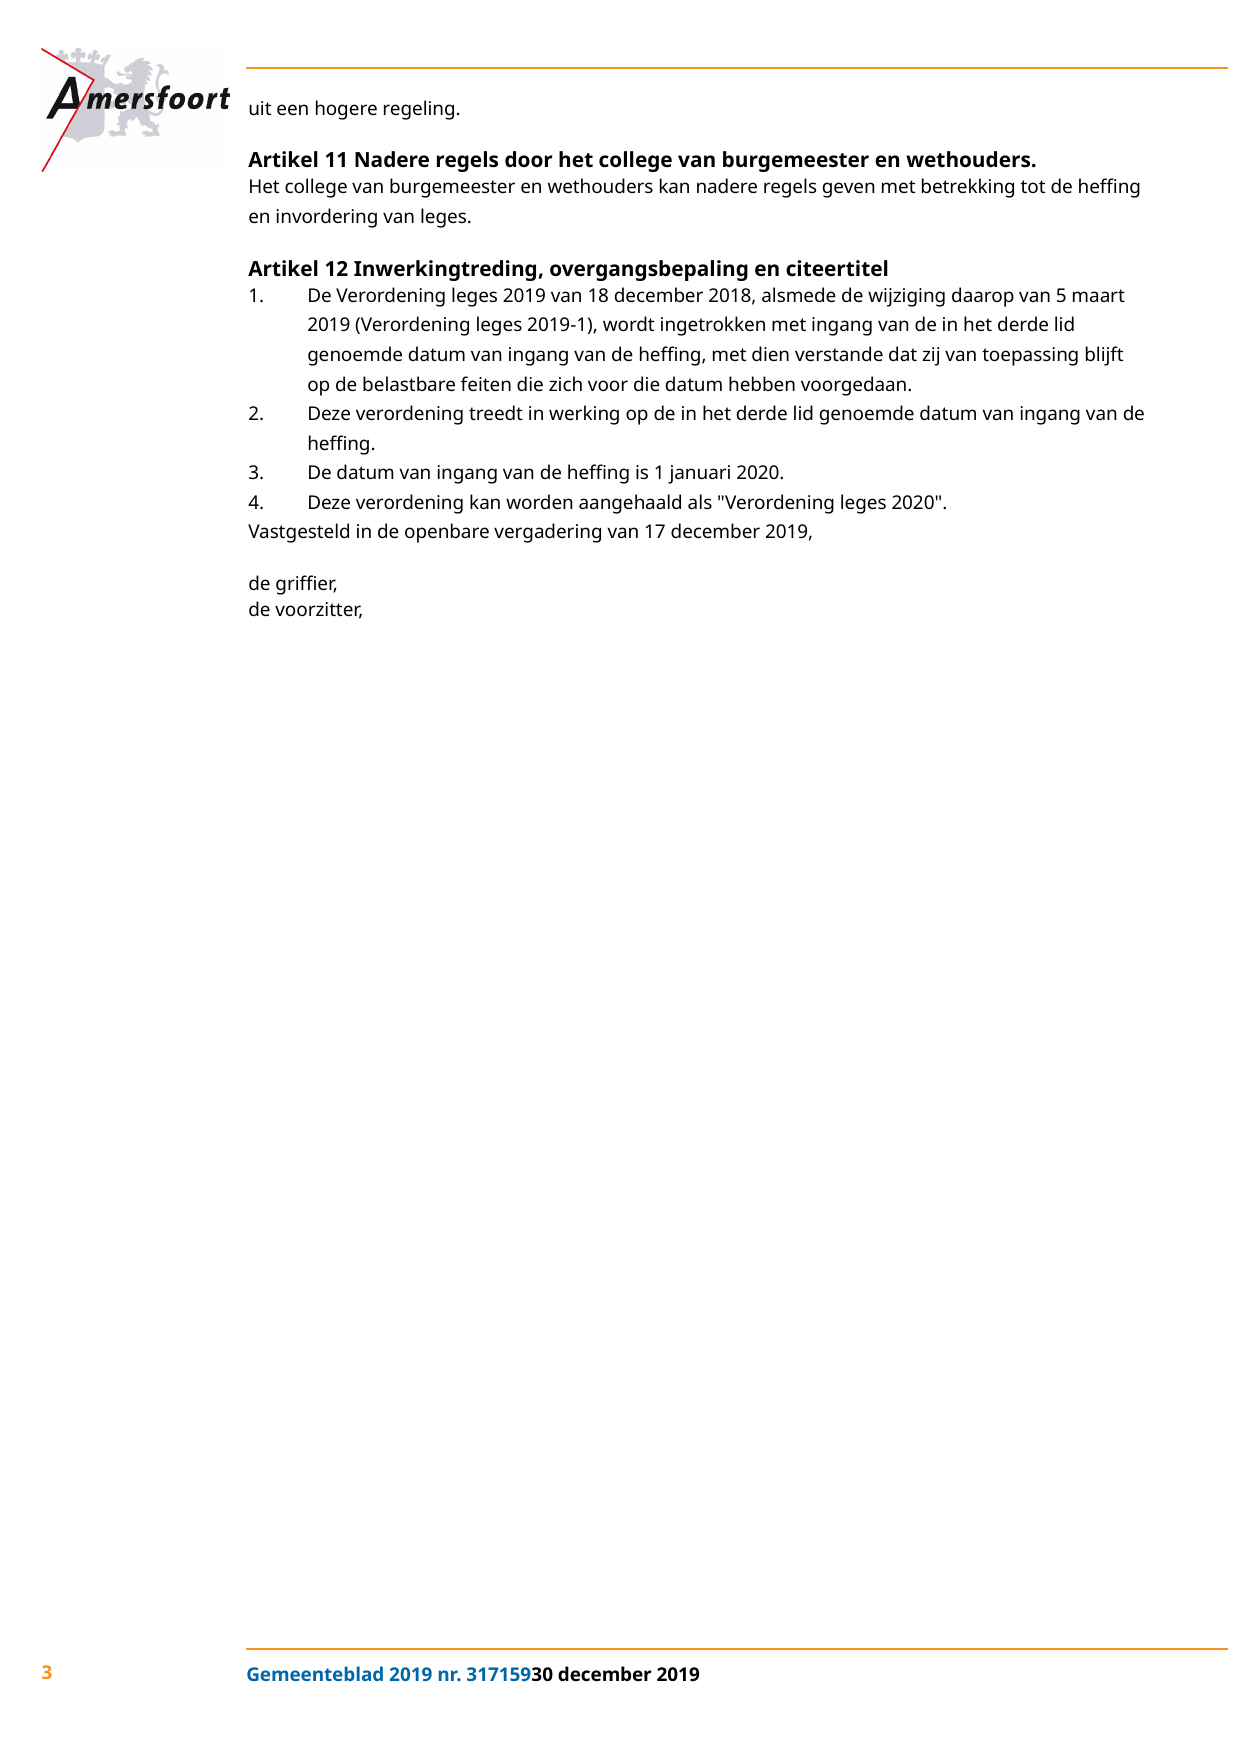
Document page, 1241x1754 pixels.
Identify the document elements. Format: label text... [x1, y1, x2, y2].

text de voorzitter, [248, 596, 1152, 622]
text Vastgesteld in de openbare vergadering van 17 december 2019, [248, 519, 1152, 544]
list Deze verordening kan worden aangehaald als "Verordening leges 2020". [248, 489, 1152, 515]
text de griffier, [248, 570, 1152, 596]
text Artikel 12 Inwerkingtreding, overgangsbepaling en citeertitel [248, 254, 1152, 282]
text Artikel 11 Nadere regels door het college van burgemeester en wethouders. [248, 145, 1152, 174]
picture [41, 47, 231, 172]
text Het college van burgemeester en wethouders kan nadere regels geven met betrekking tot de heffing en invordering van leges. [248, 174, 1152, 229]
list De Verordening leges 2019 van 18 december 2018, alsmede de wijziging daarop van 5 maart 2019 (Verordening leges 2019-1), wordt ingetrokken met ingang van de in het derde lid genoemde datum van ingang van de heffing, met dien verstande dat zij van toepassing blijft op de belastbare feiten die zich voor die datum hebben voorgedaan. [248, 282, 1152, 397]
list De datum van ingang van de heffing is 1 januari 2020. [248, 459, 1152, 485]
text uit een hogere regeling. [248, 95, 1152, 121]
list Deze verordening treedt in werking op de in het derde lid genoemde datum van ingang van de heffing. [248, 400, 1152, 456]
